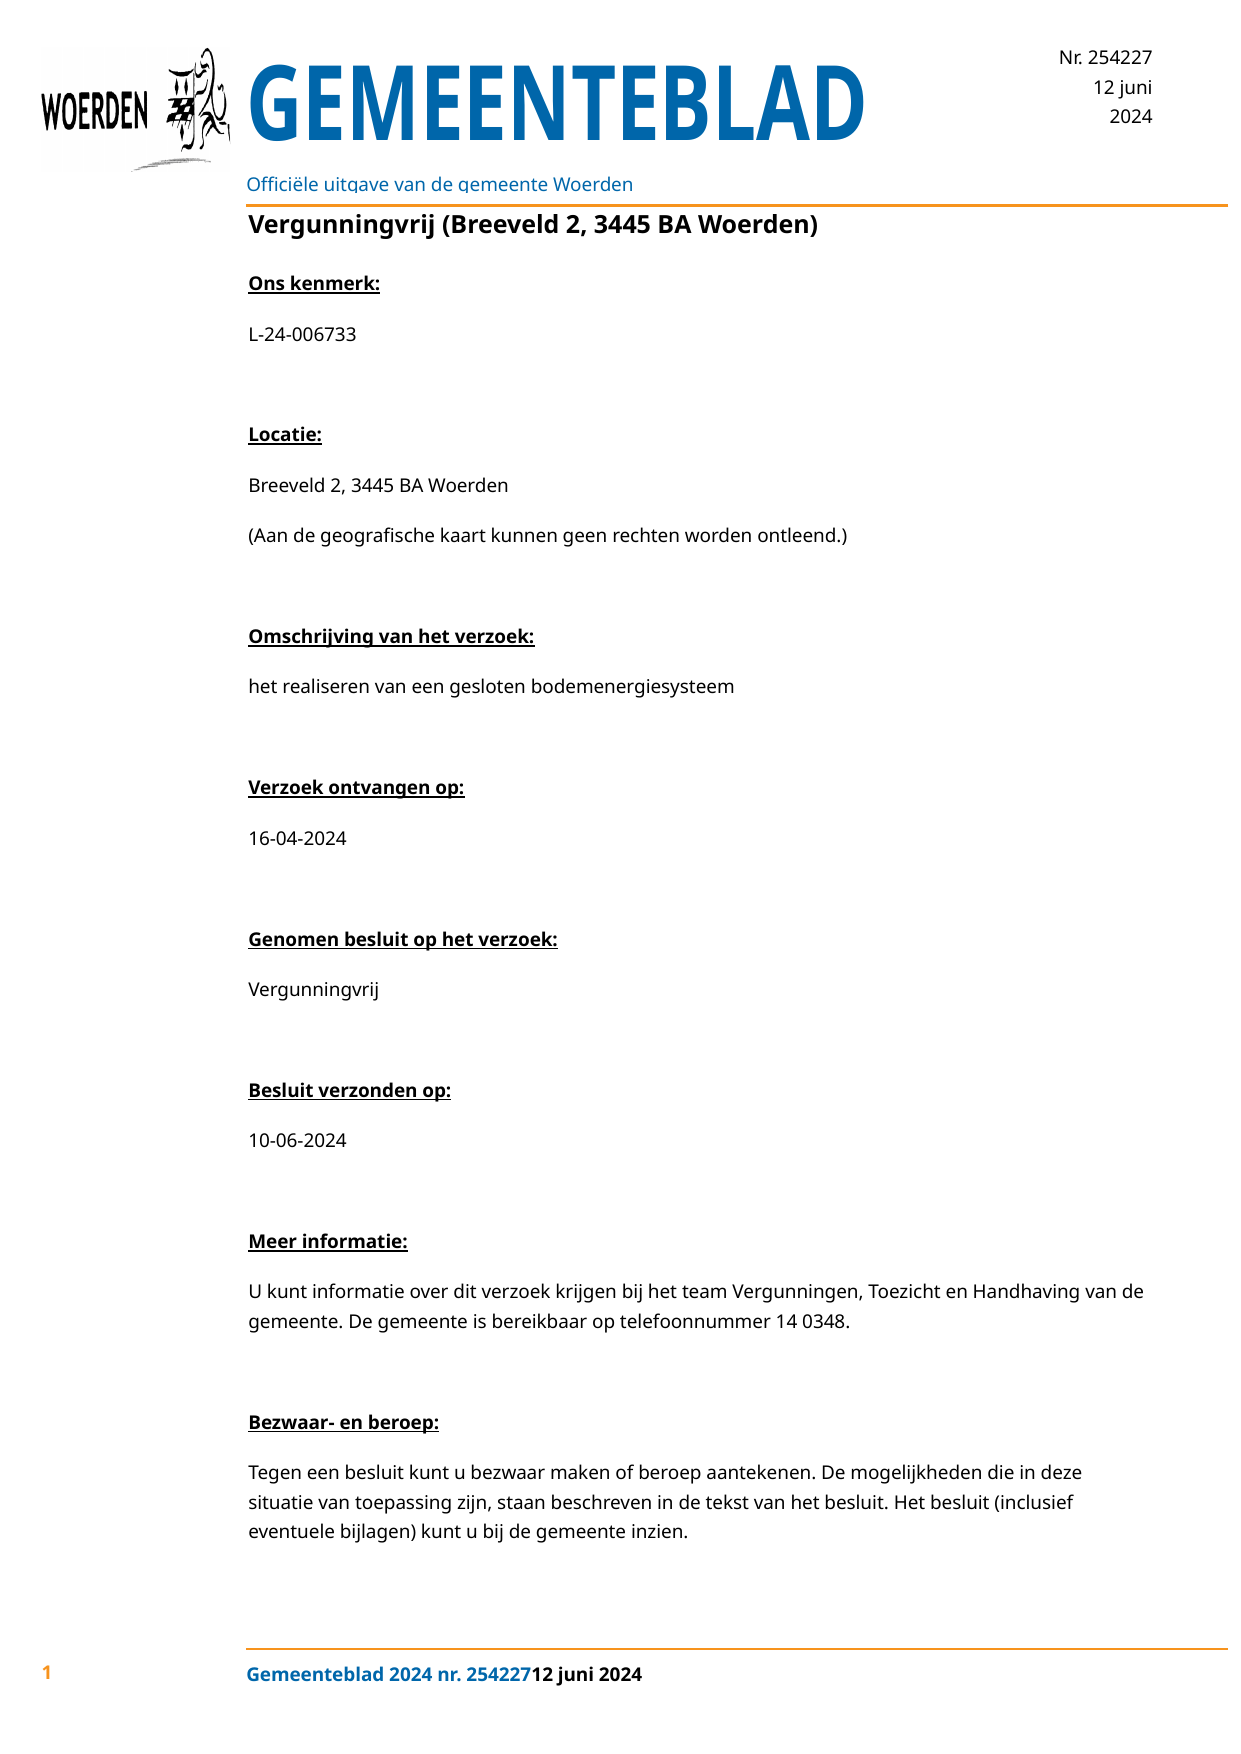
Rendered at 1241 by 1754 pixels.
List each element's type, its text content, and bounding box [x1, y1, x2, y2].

text het realiseren van een gesloten bodemenergiesysteem [248, 674, 1152, 699]
text 16-04-2024 [248, 825, 1152, 851]
picture [41, 47, 231, 172]
text Besluit verzonden op: [248, 1077, 1152, 1103]
text Verzoek ontvangen op: [248, 774, 1152, 800]
text Locatie: [248, 422, 1152, 447]
text (Aan de geografische kaart kunnen geen rechten worden ontleend.) [248, 522, 1152, 548]
text U kunt informatie over dit verzoek krijgen bij het team Vergunningen, Toezicht en Handhaving van de gemeente. De gemeente is bereikbaar op telefoonnummer 14 0348. [248, 1279, 1152, 1334]
text Breeveld 2, 3445 BA Woerden [248, 472, 1152, 498]
text Tegen een besluit kunt u bezwaar maken of beroep aantekenen. De mogelijkheden die in deze situatie van toepassing zijn, staan beschreven in de tekst van het besluit. Het besluit (inclusief eventuele bijlagen) kunt u bij de gemeente inzien. [248, 1459, 1152, 1544]
text Ons kenmerk: [248, 270, 1152, 296]
text Vergunningvrij [248, 976, 1152, 1002]
text 10-06-2024 [248, 1127, 1152, 1153]
text Meer informatie: [248, 1228, 1152, 1254]
text Omschrijving van het verzoek: [248, 623, 1152, 649]
text Bezwaar- en beroep: [248, 1409, 1152, 1435]
text Genomen besluit op het verzoek: [248, 926, 1152, 951]
text L-24-006733 [248, 321, 1152, 346]
text Vergunningvrij (Breeveld 2, 3445 BA Woerden) [248, 207, 1152, 241]
